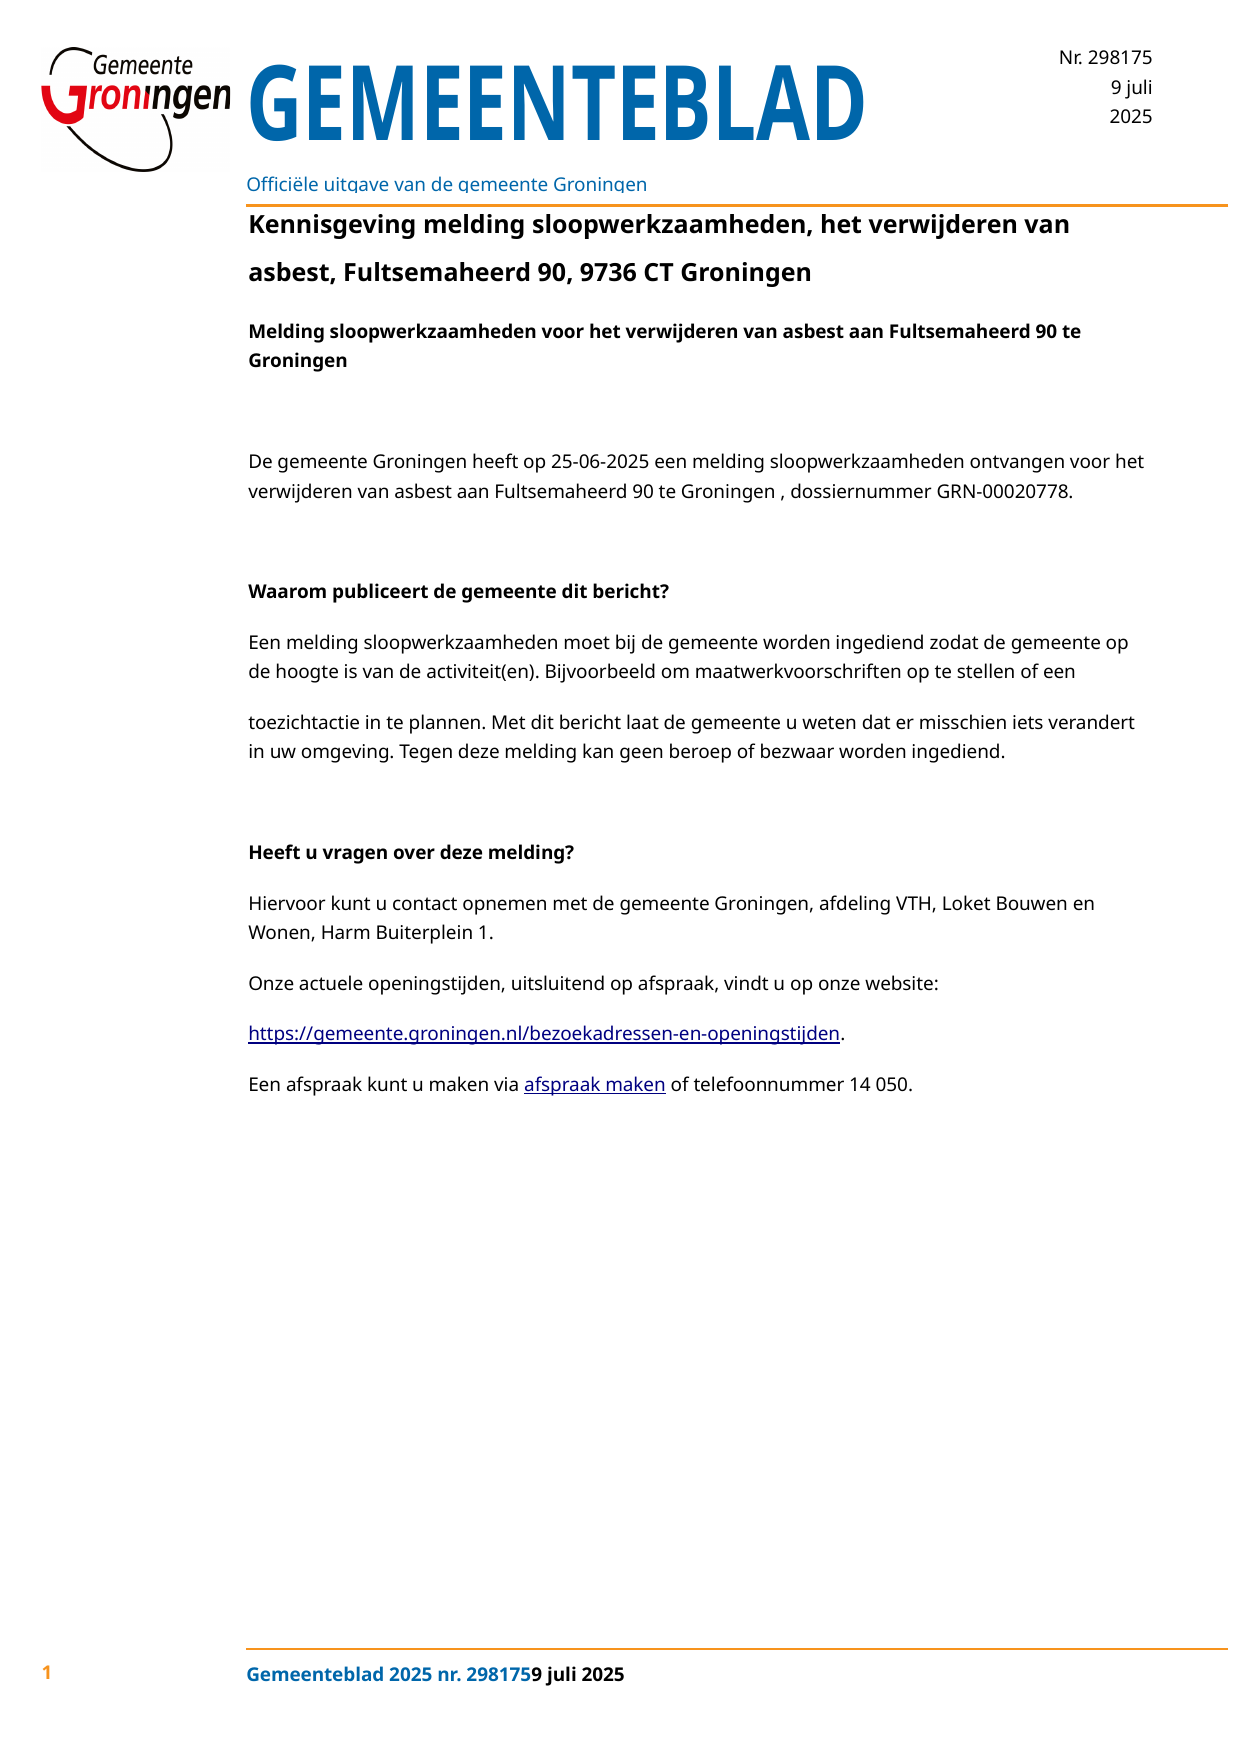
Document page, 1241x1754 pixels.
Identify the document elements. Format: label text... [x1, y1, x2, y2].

text Een afspraak kunt u maken via afspraak maken of telefoonnummer 14 050. [248, 1071, 1152, 1097]
text toezichtactie in te plannen. Met dit bericht laat de gemeente u weten dat er misschien iets verandert in uw omgeving. Tegen deze melding kan geen beroep of bezwaar worden ingediend. [248, 709, 1152, 764]
text Een melding sloopwerkzaamheden moet bij de gemeente worden ingediend zodat de gemeente op de hoogte is van de activiteit(en). Bijvoorbeeld om maatwerkvoorschriften op te stellen of een [248, 629, 1152, 684]
text Hiervoor kunt u contact opnemen met de gemeente Groningen, afdeling VTH, Loket Bouwen en Wonen, Harm Buiterplein 1. [248, 890, 1152, 945]
text De gemeente Groningen heeft op 25-06-2025 een melding sloopwerkzaamheden ontvangen voor het verwijderen van asbest aan Fultsemaheerd 90 te Groningen , dossiernummer GRN-00020778. [248, 448, 1152, 504]
text https://gemeente.groningen.nl/bezoekadressen-en-openingstijden. [248, 1020, 1152, 1046]
text Melding sloopwerkzaamheden voor het verwijderen van asbest aan Fultsemaheerd 90 te Groningen [248, 318, 1152, 373]
picture [41, 47, 231, 172]
text Heeft u vragen over deze melding? [248, 839, 1152, 865]
text Onze actuele openingstijden, uitsluitend op afspraak, vindt u op onze website: [248, 970, 1152, 996]
text Kennisgeving melding sloopwerkzaamheden, het verwijderen van asbest, Fultsemaheerd 90, 9736 CT Groningen [248, 207, 1152, 288]
text Waarom publiceert de gemeente dit bericht? [248, 579, 1152, 604]
